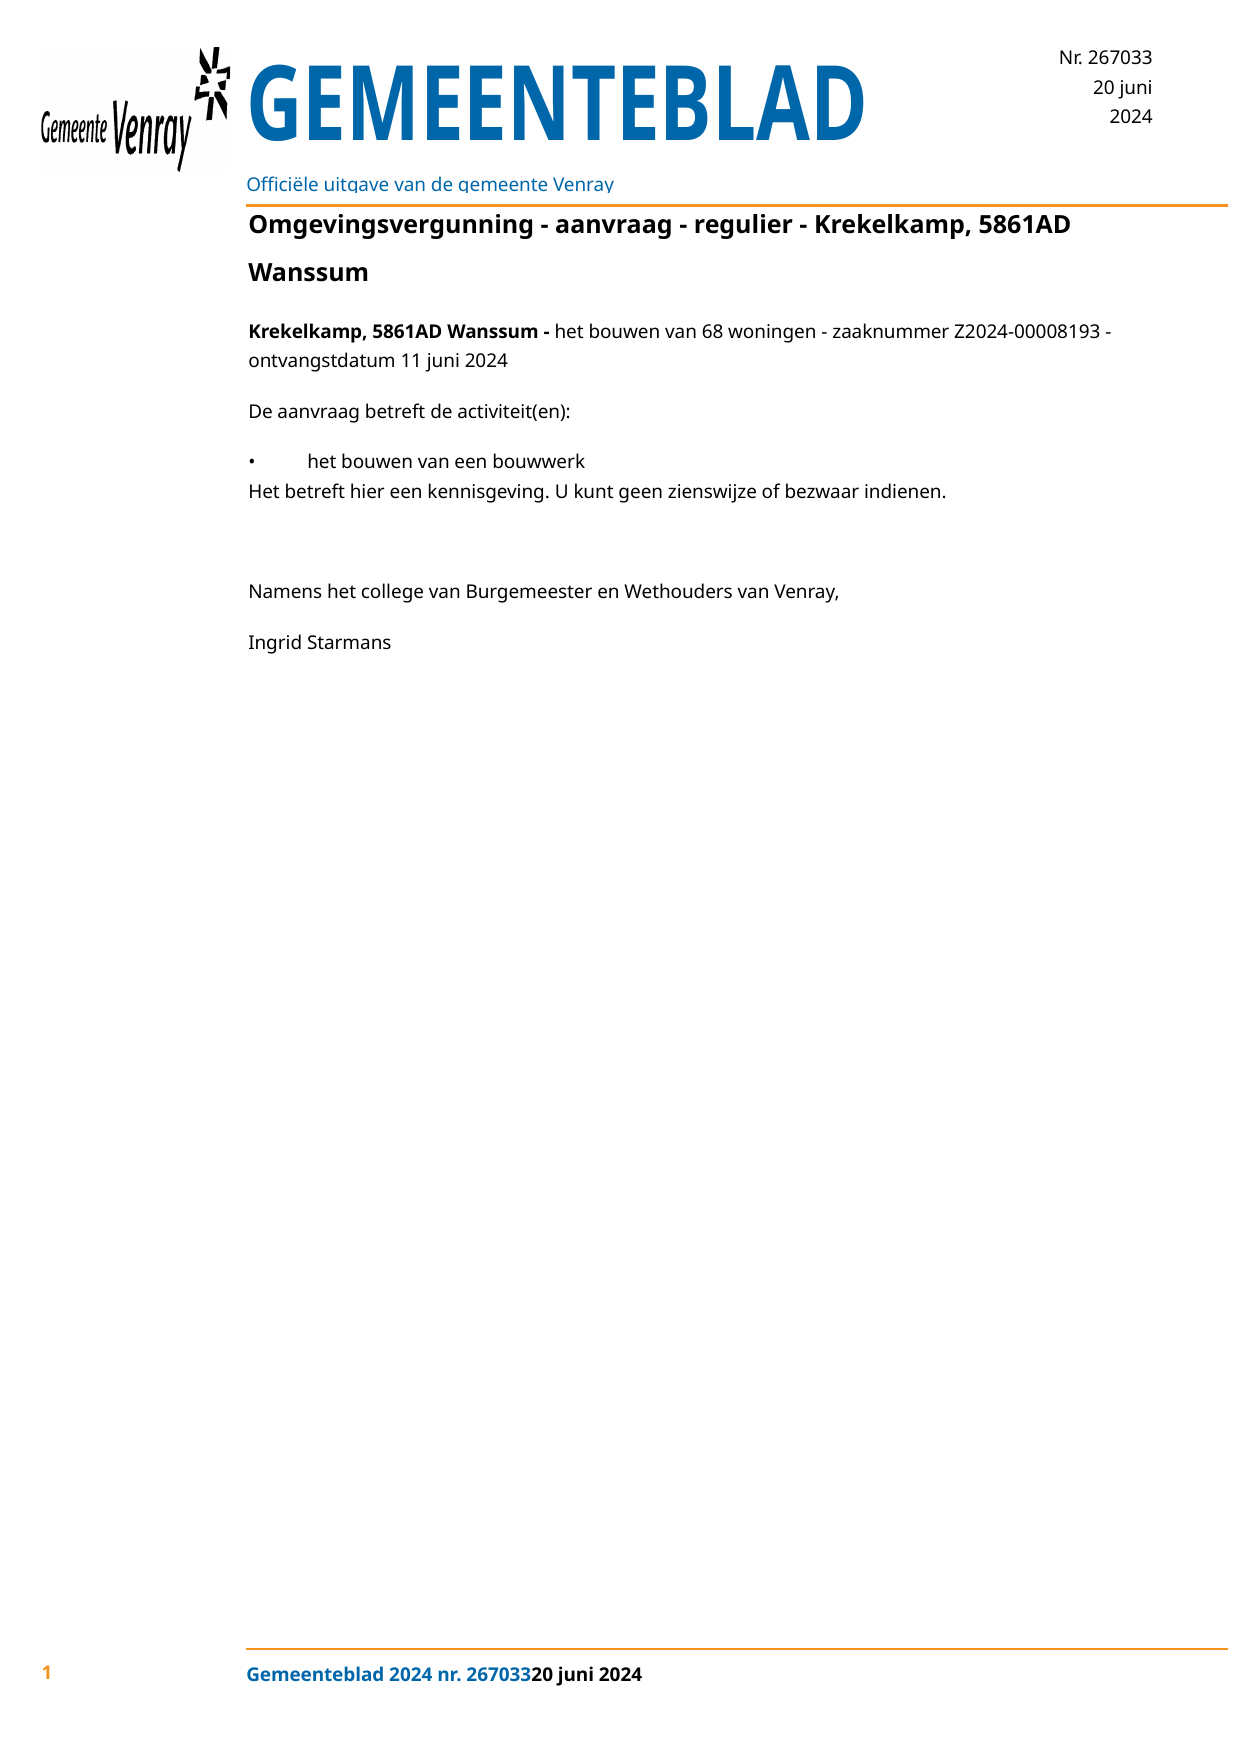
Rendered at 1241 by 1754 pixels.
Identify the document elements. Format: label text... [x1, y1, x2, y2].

list het bouwen van een bouwwerk [248, 448, 1152, 474]
text Omgevingsvergunning - aanvraag - regulier - Krekelkamp, 5861AD Wanssum [248, 207, 1152, 288]
text Namens het college van Burgemeester en Wethouders van Venray, [248, 579, 1152, 604]
text Het betreft hier een kennisgeving. U kunt geen zienswijze of bezwaar indienen. [248, 478, 1152, 504]
text De aanvraag betreft de activiteit(en): [248, 398, 1152, 424]
text Ingrid Starmans [248, 629, 1152, 655]
text Krekelkamp, 5861AD Wanssum - het bouwen van 68 woningen - zaaknummer Z2024-00008193 - ontvangstdatum 11 juni 2024 [248, 318, 1152, 373]
picture [41, 47, 231, 172]
